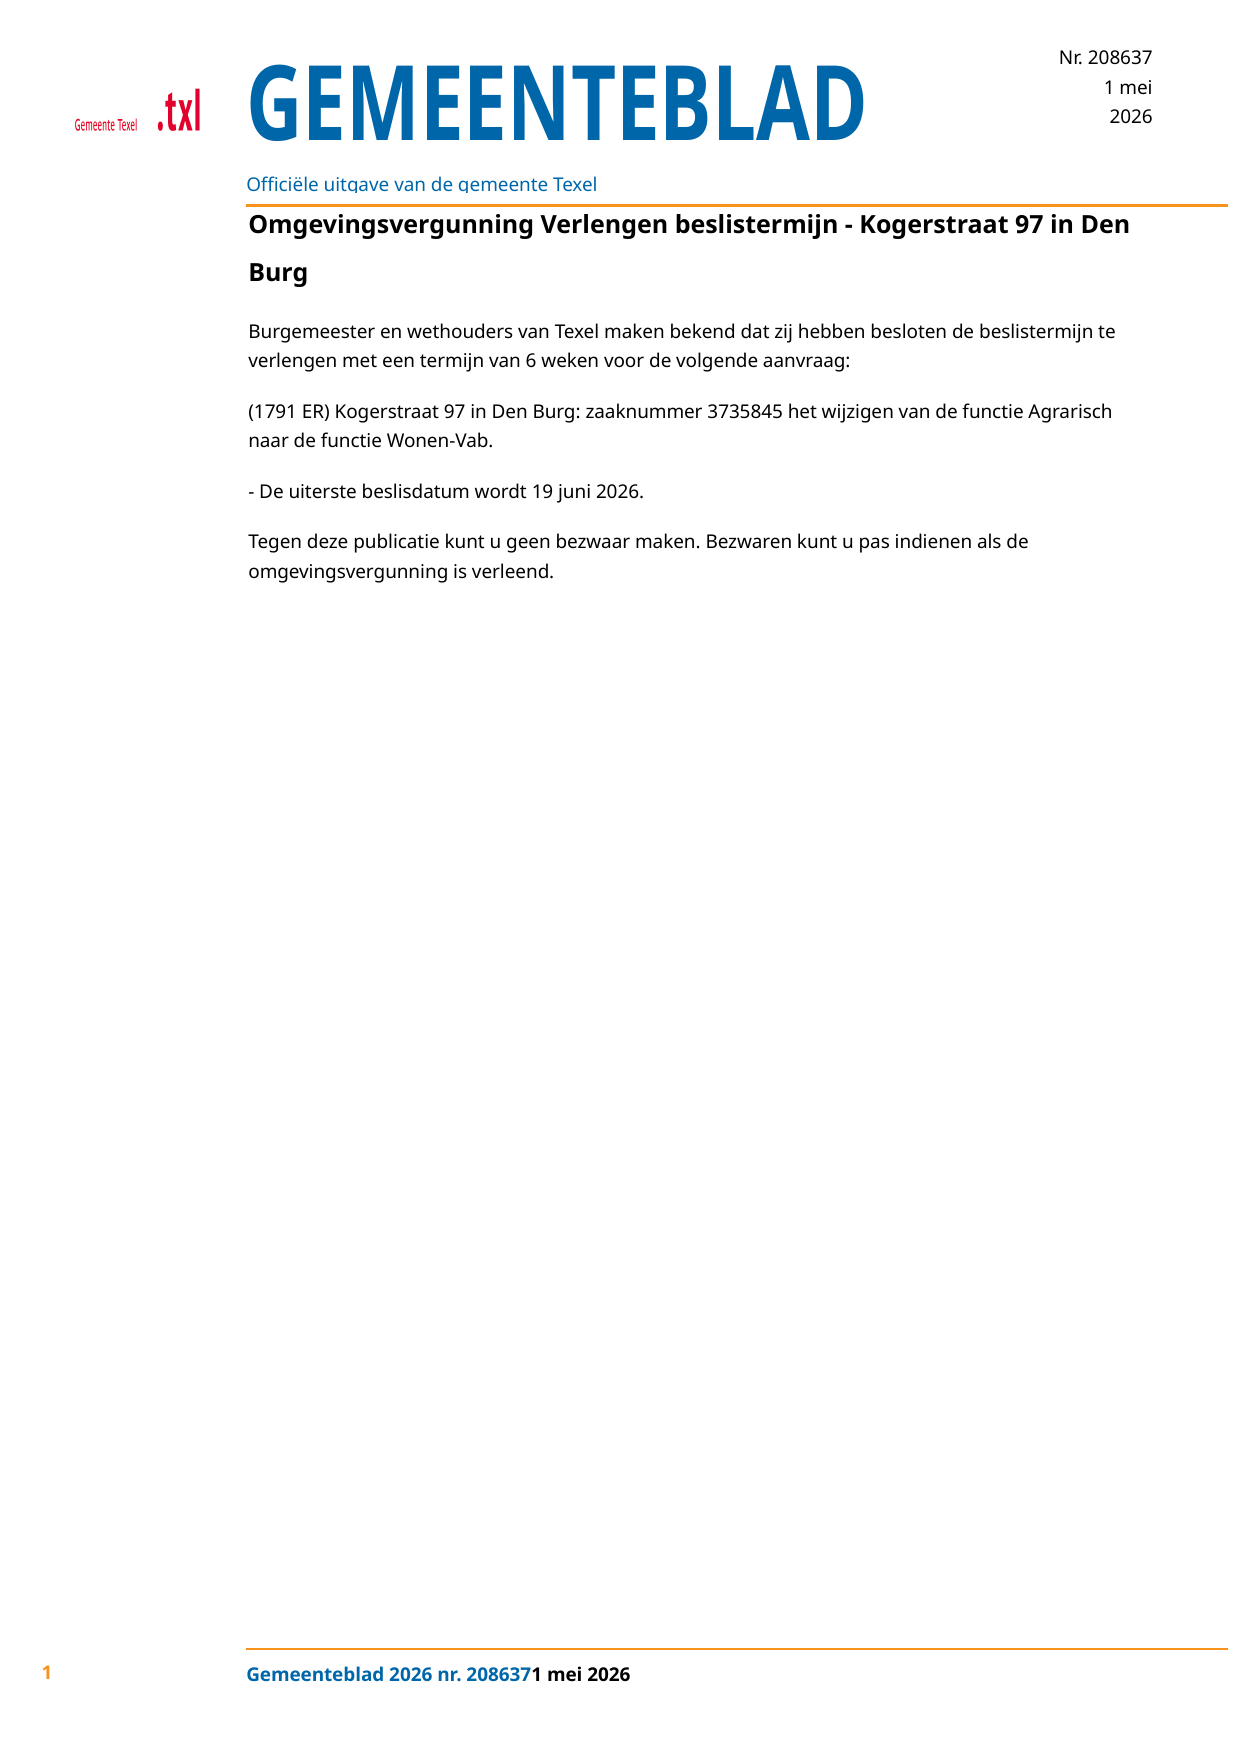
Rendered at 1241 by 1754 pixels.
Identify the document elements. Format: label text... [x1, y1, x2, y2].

text Tegen deze publicatie kunt u geen bezwaar maken. Bezwaren kunt u pas indienen als de omgevingsvergunning is verleend. [248, 528, 1152, 584]
text Burgemeester en wethouders van Texel maken bekend dat zij hebben besloten de beslistermijn te verlengen met een termijn van 6 weken voor de volgende aanvraag: [248, 318, 1152, 373]
text (1791 ER) Kogerstraat 97 in Den Burg: zaaknummer 3735845 het wijzigen van de functie Agrarisch naar de functie Wonen-Vab. [248, 398, 1152, 453]
picture [41, 47, 231, 172]
text Omgevingsvergunning Verlengen beslistermijn - Kogerstraat 97 in Den Burg [248, 207, 1152, 288]
text - De uiterste beslisdatum wordt 19 juni 2026. [248, 478, 1152, 504]
